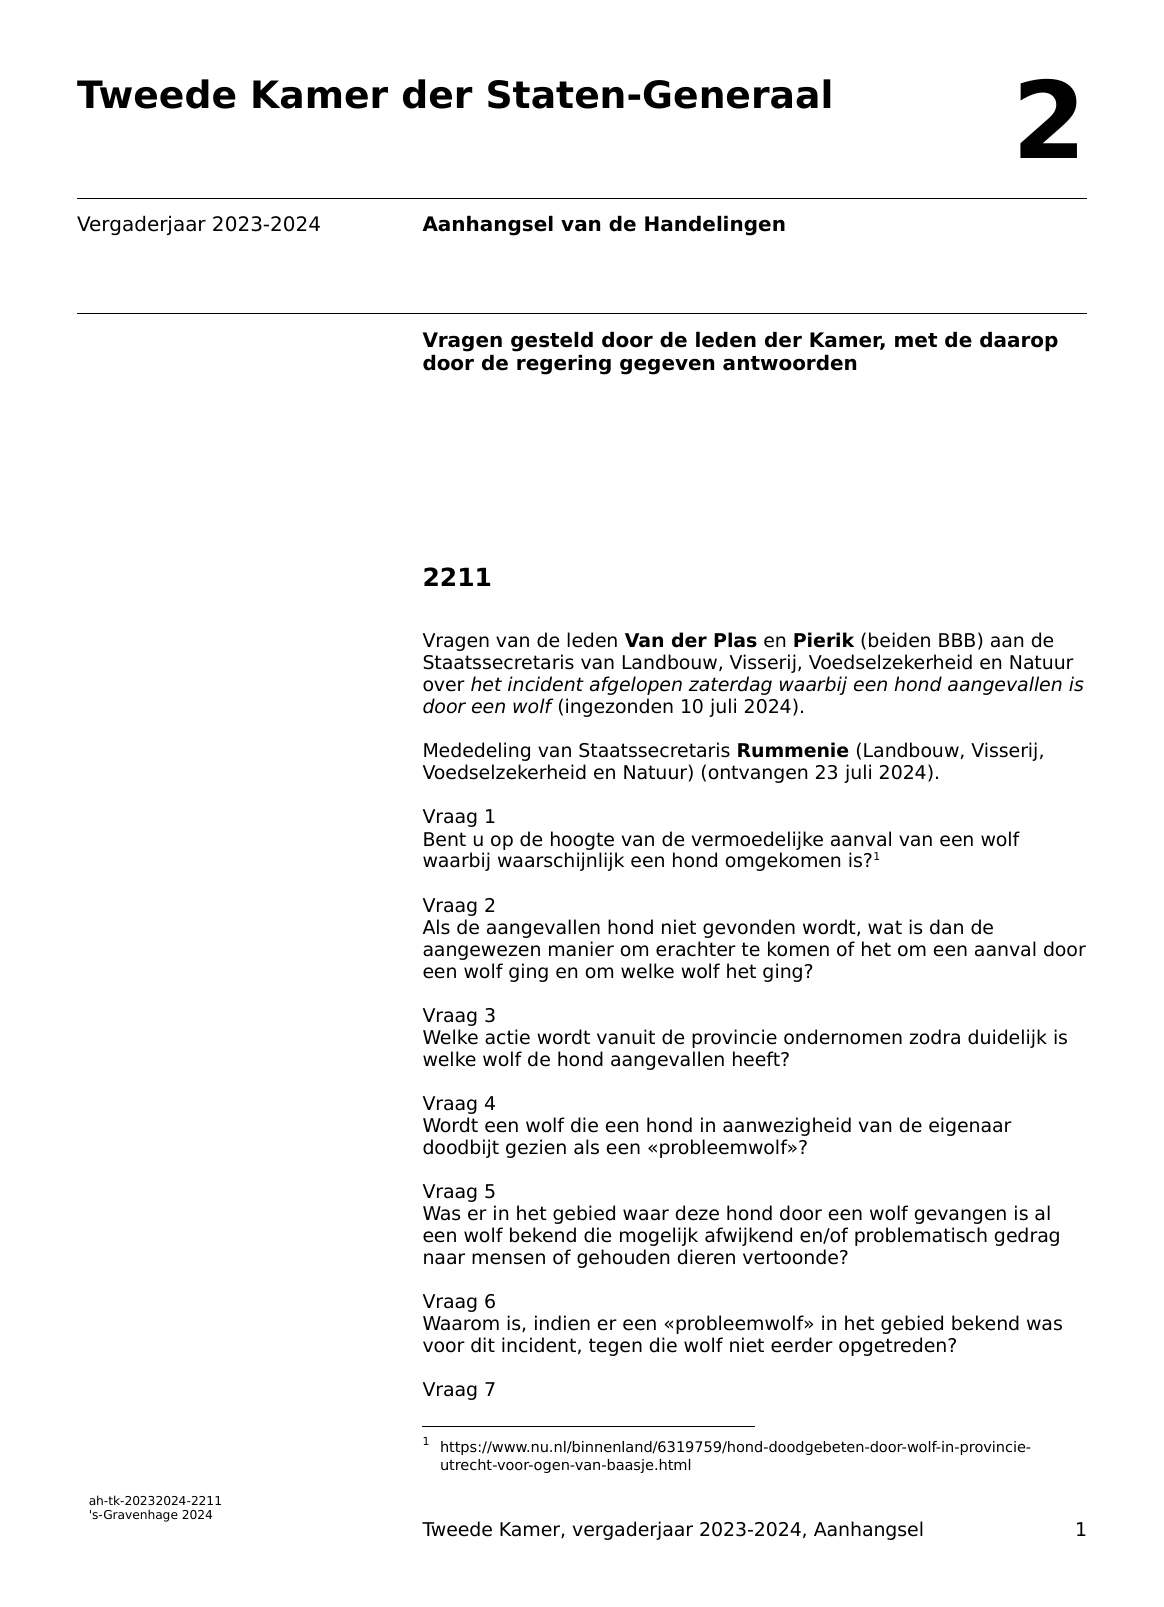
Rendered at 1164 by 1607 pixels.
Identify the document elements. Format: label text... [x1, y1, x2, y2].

table_header Tweede Kamer der Staten-Generaal [77, 59, 886, 198]
text 2211 [422, 563, 1087, 592]
text ah-tk-20232024-2211 [88, 1494, 323, 1508]
text Waarom is, indien er een «probleemwolf» in het gebied bekend was voor dit incident, tegen die wolf niet eerder opgetreden? [422, 1313, 1087, 1357]
text Bent u op de hoogte van de vermoedelijke aanval van een wolf waarbij waarschijnlijk een hond omgekomen is? [422, 828, 1087, 872]
table_cell [77, 314, 422, 375]
text Was er in het gebied waar deze hond door een wolf gevangen is al een wolf bekend die mogelijk afwijkend en/of problematisch gedrag naar mensen of gehouden dieren vertoonde? [422, 1203, 1087, 1269]
text Welke actie wordt vanuit de provincie ondernomen zodra duidelijk is welke wolf de hond aangevallen heeft? [422, 1027, 1087, 1071]
text Vraag 6 [422, 1291, 1087, 1313]
table_cell Aanhangsel van de Handelingen [422, 199, 1087, 313]
text Mededeling van Staatssecretaris Rummenie (Landbouw, Visserij, Voedselzekerheid en Natuur) (ontvangen 23 juli 2024). [422, 740, 1087, 784]
text Vraag 5 [422, 1181, 1087, 1203]
table_header 2 [886, 59, 1087, 198]
table_cell Vergaderjaar 2023-2024 [77, 199, 422, 313]
text Vraag 7 [422, 1379, 1087, 1401]
text https://www.nu.nl/binnenland/6319759/hond-doodgebeten-door-wolf-in-provincie-utrecht-voor-ogen-van-baasje.html [422, 1435, 1087, 1474]
text Vraag 2 [422, 894, 1087, 917]
text Vragen van de leden Van der Plas en Pierik (beiden BBB) aan de Staatssecretaris van Landbouw, Visserij, Voedselzekerheid en Natuur over het incident afgelopen zaterdag waarbij een hond aangevallen is door een wolf (ingezonden 10 juli 2024). [422, 630, 1087, 718]
table_cell Vragen gesteld door de leden der Kamer, met de daarop door de regering gegeven antwoorden [422, 314, 1087, 375]
text Vraag 3 [422, 1005, 1087, 1027]
text 's-Gravenhage 2024 [88, 1508, 323, 1522]
text Vraag 1 [422, 806, 1087, 828]
text Als de aangevallen hond niet gevonden wordt, wat is dan de aangewezen manier om erachter te komen of het om een aanval door een wolf ging en om welke wolf het ging? [422, 917, 1087, 982]
text Wordt een wolf die een hond in aanwezigheid van de eigenaar doodbijt gezien als een «probleemwolf»? [422, 1115, 1087, 1159]
text Vraag 4 [422, 1093, 1087, 1115]
